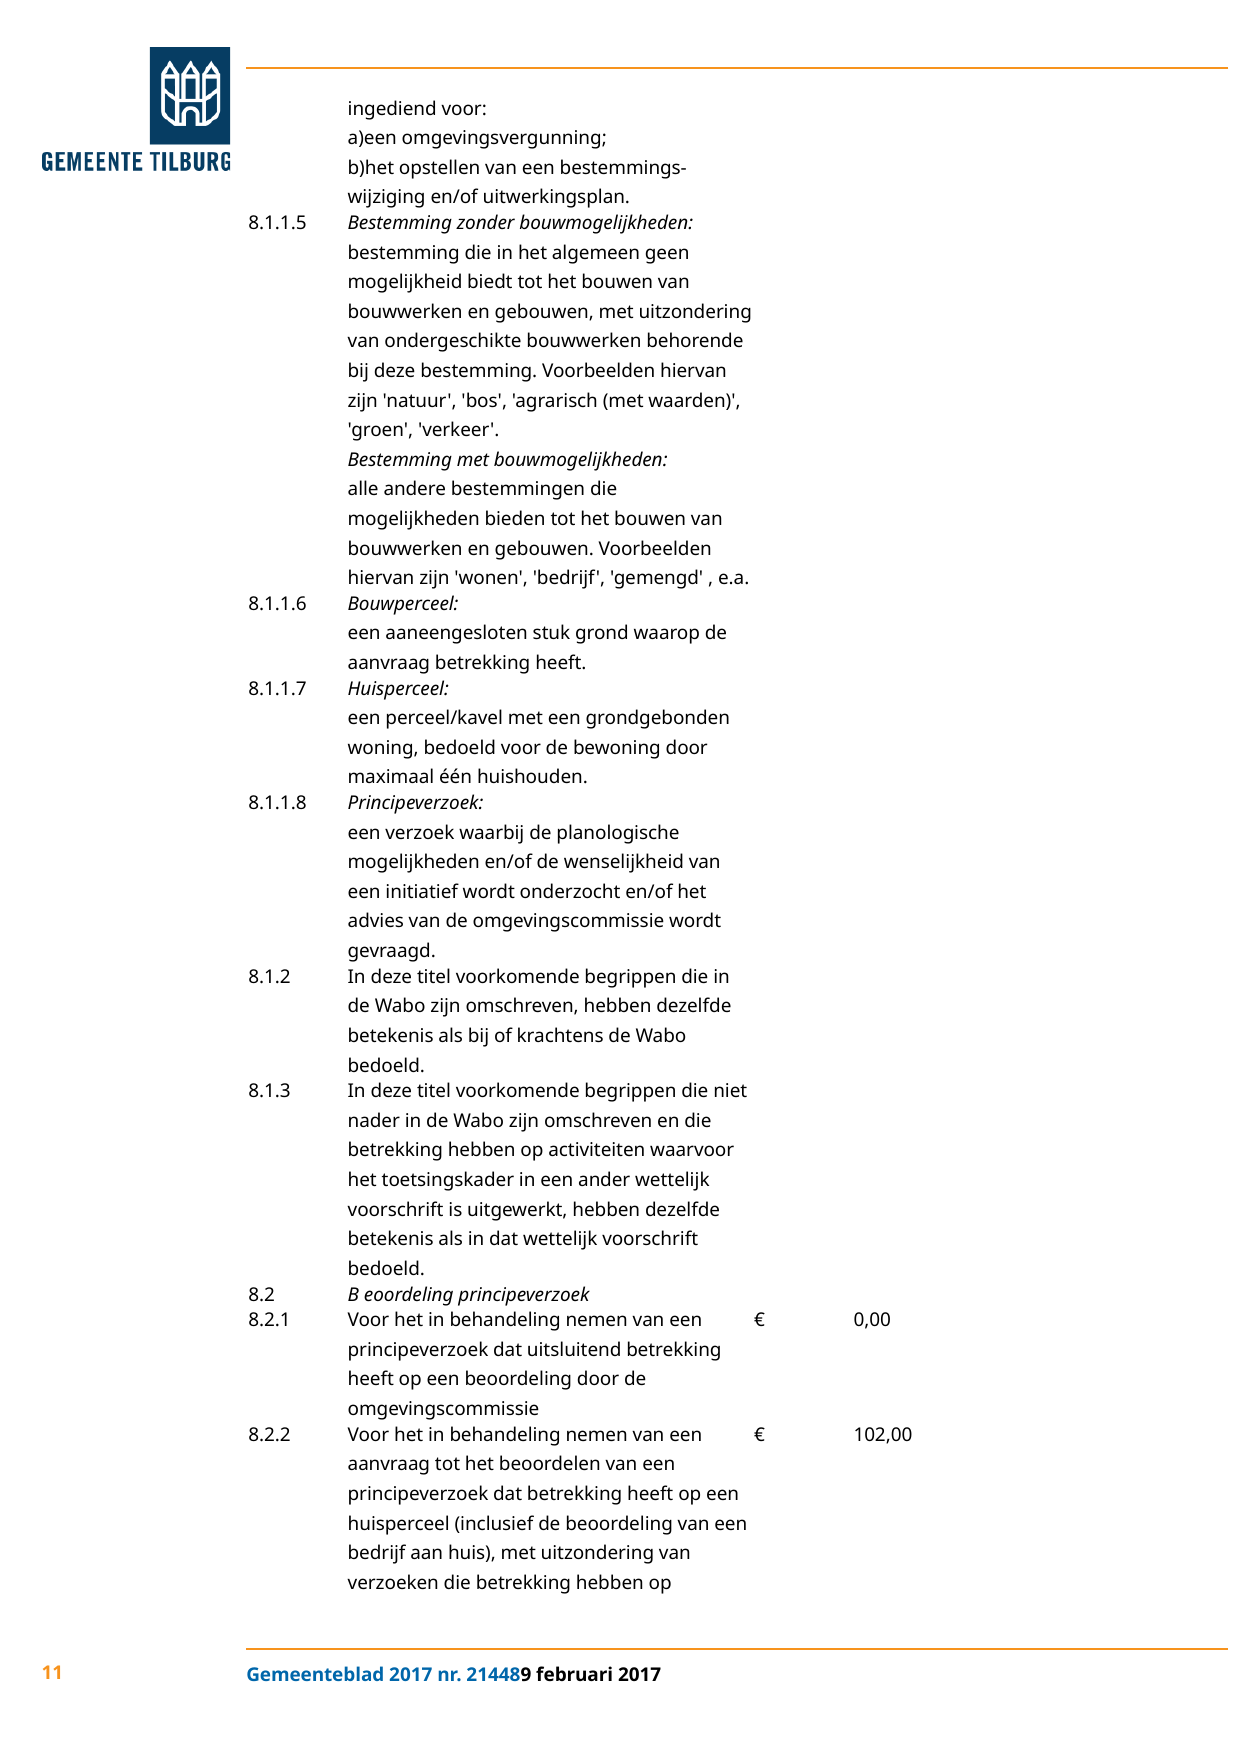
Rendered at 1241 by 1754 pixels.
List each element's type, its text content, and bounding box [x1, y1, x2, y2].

table_cell 8.2.2 [248, 1421, 347, 1594]
table_cell 8.2.1 [248, 1306, 347, 1421]
table_cell [754, 1078, 853, 1281]
table_cell € [754, 1421, 853, 1594]
table_cell [754, 789, 853, 963]
table_cell Voor het in behandeling nemen van een aanvraag tot het beoordelen van een principeverzoek dat betrekking heeft op een huisperceel (inclusief de beoordeling van een bedrijf aan huis), met uitzondering van verzoeken die betrekking hebben op [348, 1421, 754, 1594]
table_cell € [754, 1306, 853, 1421]
table_cell ingediend voor: a)een omgevingsvergunning; b)het opstellen van een bestemmings- wijziging en/of uitwerkingsplan. [348, 95, 754, 209]
table_cell 8.1.2 [248, 963, 347, 1077]
table_cell [754, 209, 853, 590]
table_cell [853, 1078, 1052, 1281]
table_cell 8.1.3 [248, 1078, 347, 1281]
table_cell Huisperceel: een perceel/kavel met een grondgebonden woning, bedoeld voor de bewoning door maximaal één huishouden. [348, 675, 754, 789]
table_cell 8.1.1.6 [248, 590, 347, 675]
table_cell [853, 95, 1052, 209]
table_cell [754, 95, 853, 209]
table_cell 8.1.1.7 [248, 675, 347, 789]
table_cell Bestemming zonder bouwmogelijkheden: bestemming die in het algemeen geen mogelijkheid biedt tot het bouwen van bouwwerken en gebouwen, met uitzondering van ondergeschikte bouwwerken behorende bij deze bestemming. Voorbeelden hiervan zijn 'natuur', 'bos', 'agrarisch (met waarden)', 'groen', 'verkeer'. Bestemming met bouwmogelijkheden: alle andere bestemmingen die mogelijkheden bieden tot het bouwen van bouwwerken en gebouwen. Voorbeelden hiervan zijn 'wonen', 'bedrijf', 'gemengd' , e.a. [348, 209, 754, 590]
table_cell In deze titel voorkomende begrippen die niet nader in de Wabo zijn omschreven en die betrekking hebben op activiteiten waarvoor het toetsingskader in een ander wettelijk voorschrift is uitgewerkt, hebben dezelfde betekenis als in dat wettelijk voorschrift bedoeld. [348, 1078, 754, 1281]
table_cell 8.1.1.5 [248, 209, 347, 590]
table_cell Bouwperceel: een aaneengesloten stuk grond waarop de aanvraag betrekking heeft. [348, 590, 754, 675]
table_cell [853, 675, 1052, 789]
table_cell Voor het in behandeling nemen van een principeverzoek dat uitsluitend betrekking heeft op een beoordeling door de omgevingscommissie [348, 1306, 754, 1421]
table_cell 8.1.1.8 [248, 789, 347, 963]
table_cell [754, 1281, 853, 1306]
table_cell [754, 675, 853, 789]
table_cell [853, 789, 1052, 963]
table_cell 102,00 [853, 1421, 1052, 1594]
table_cell [248, 95, 347, 209]
picture [41, 47, 231, 172]
table_cell Principeverzoek: een verzoek waarbij de planologische mogelijkheden en/of de wenselijkheid van een initiatief wordt onderzocht en/of het advies van de omgevingscommissie wordt gevraagd. [348, 789, 754, 963]
table_cell 0,00 [853, 1306, 1052, 1421]
table_cell [853, 590, 1052, 675]
table_cell [853, 1281, 1052, 1306]
table_cell [754, 963, 853, 1077]
table_cell [853, 963, 1052, 1077]
table_cell 8.2 [248, 1281, 347, 1306]
table_cell [754, 590, 853, 675]
table_cell In deze titel voorkomende begrippen die in de Wabo zijn omschreven, hebben dezelfde betekenis als bij of krachtens de Wabo bedoeld. [348, 963, 754, 1077]
table_cell [853, 209, 1052, 590]
table_cell B eoordeling principeverzoek [348, 1281, 754, 1306]
